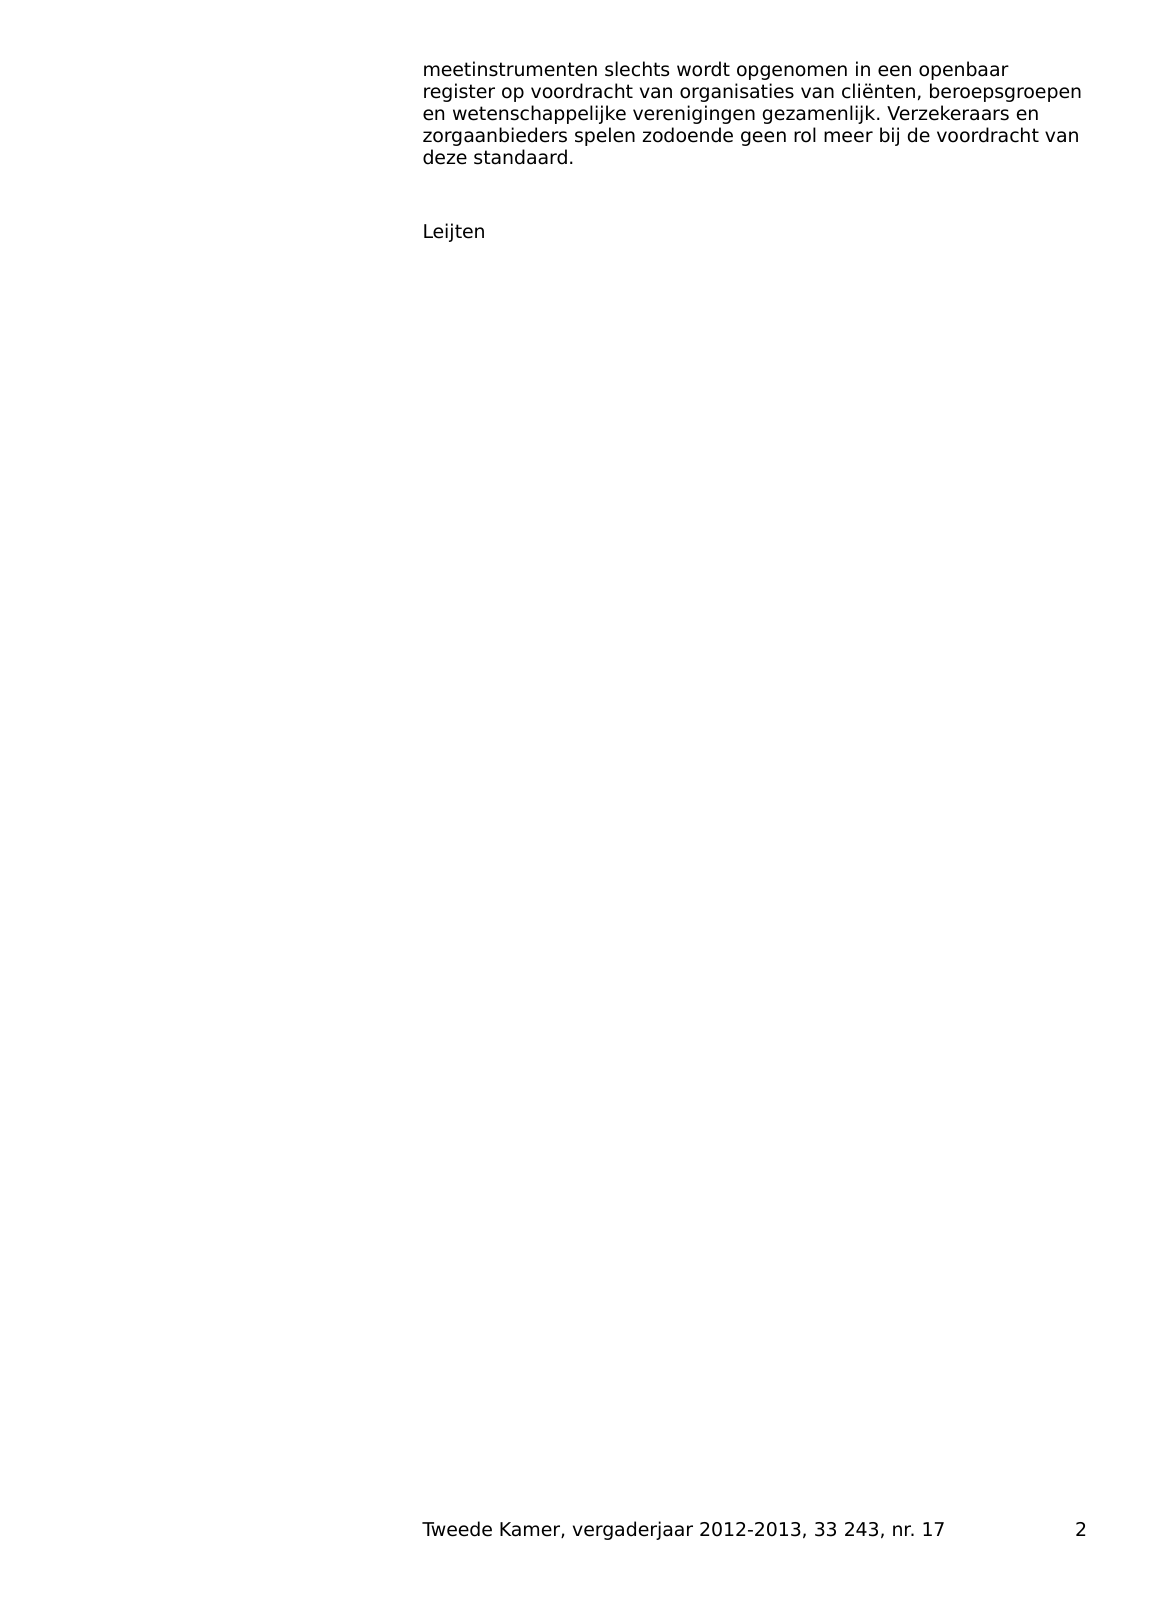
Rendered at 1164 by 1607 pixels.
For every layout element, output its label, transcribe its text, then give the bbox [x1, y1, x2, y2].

text Leijten [422, 199, 1087, 243]
text meetinstrumenten slechts wordt opgenomen in een openbaar register op voordracht van organisaties van cliënten, beroepsgroepen en wetenschappelijke verenigingen gezamenlijk. Verzekeraars en zorgaanbieders spelen zodoende geen rol meer bij de voordracht van deze standaard. [422, 59, 1087, 169]
